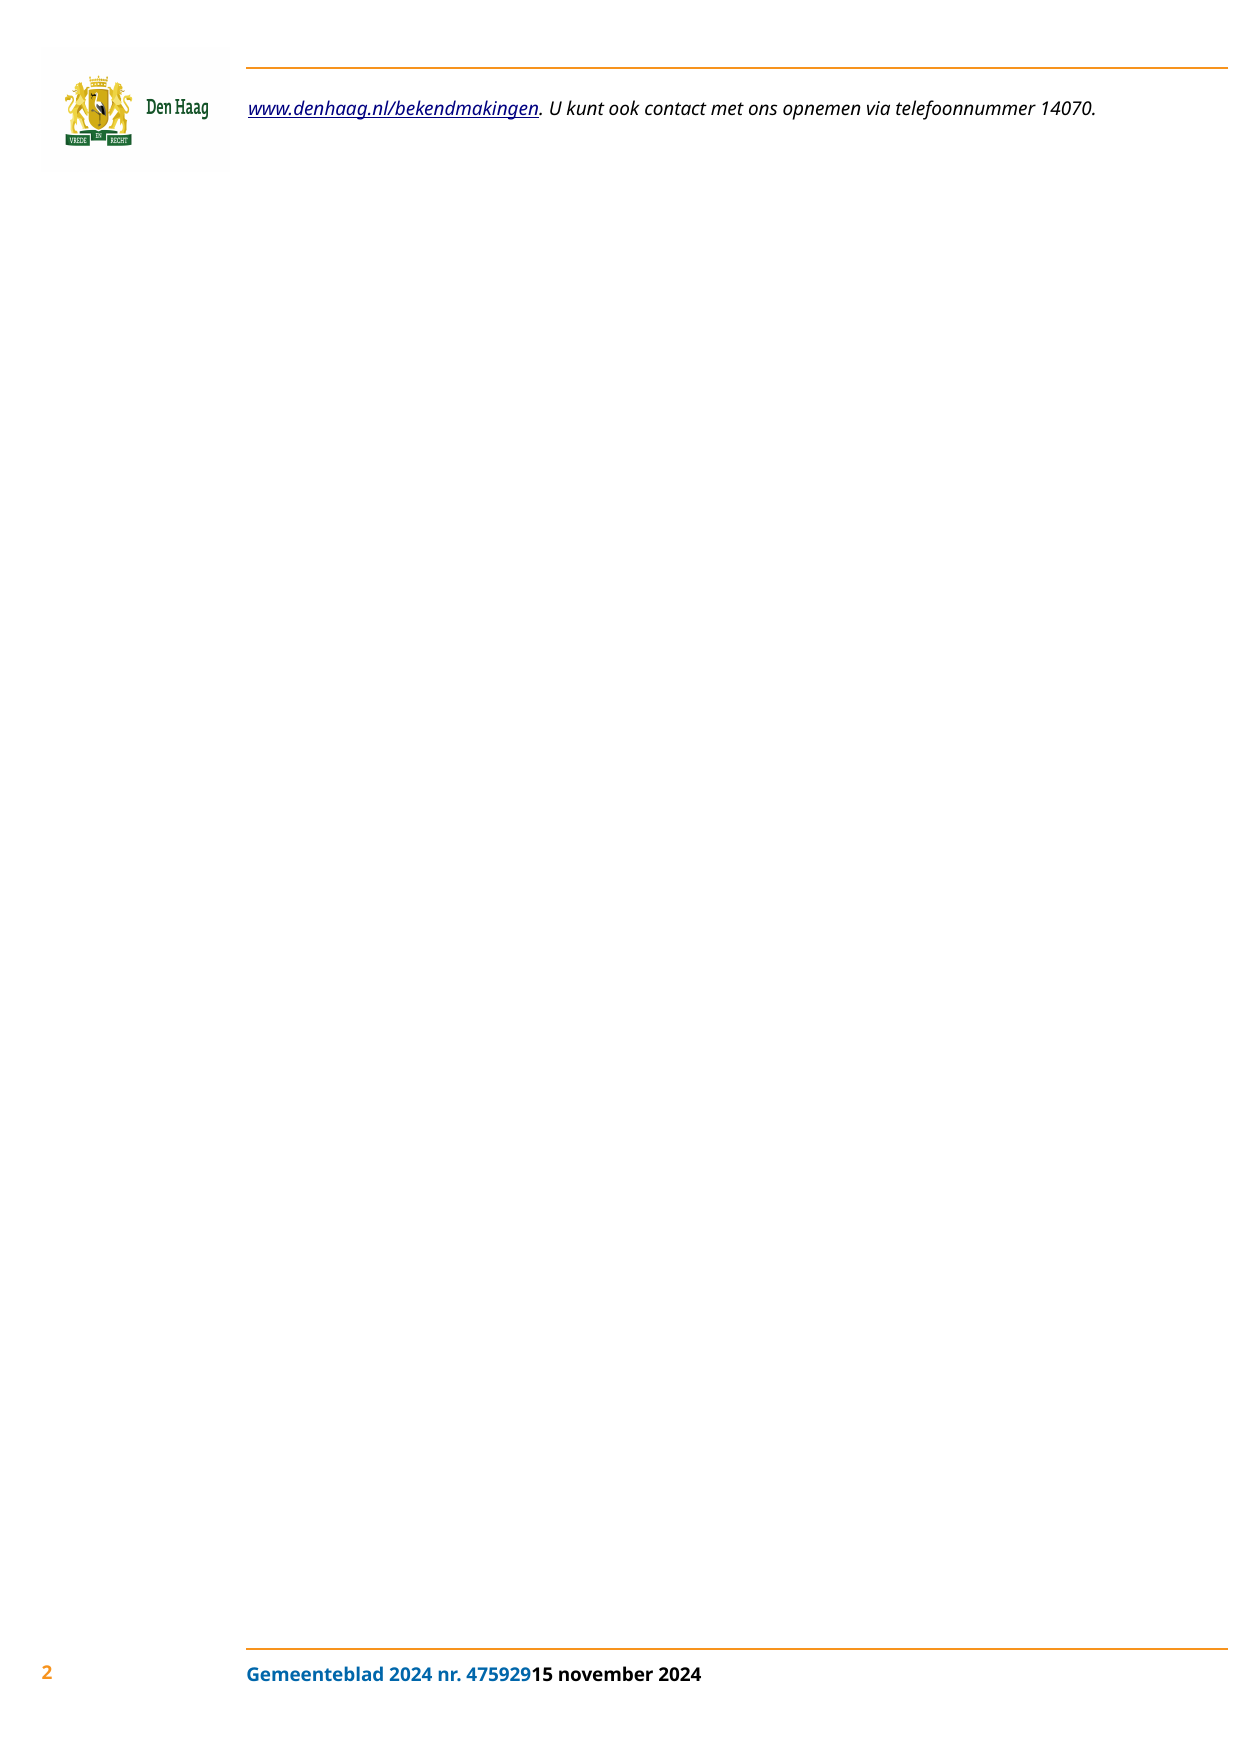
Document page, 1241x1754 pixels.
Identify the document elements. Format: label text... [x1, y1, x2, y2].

text www.denhaag.nl/bekendmakingen. U kunt ook contact met ons opnemen via telefoonnummer 14070. [248, 95, 1152, 121]
picture [41, 47, 231, 172]
